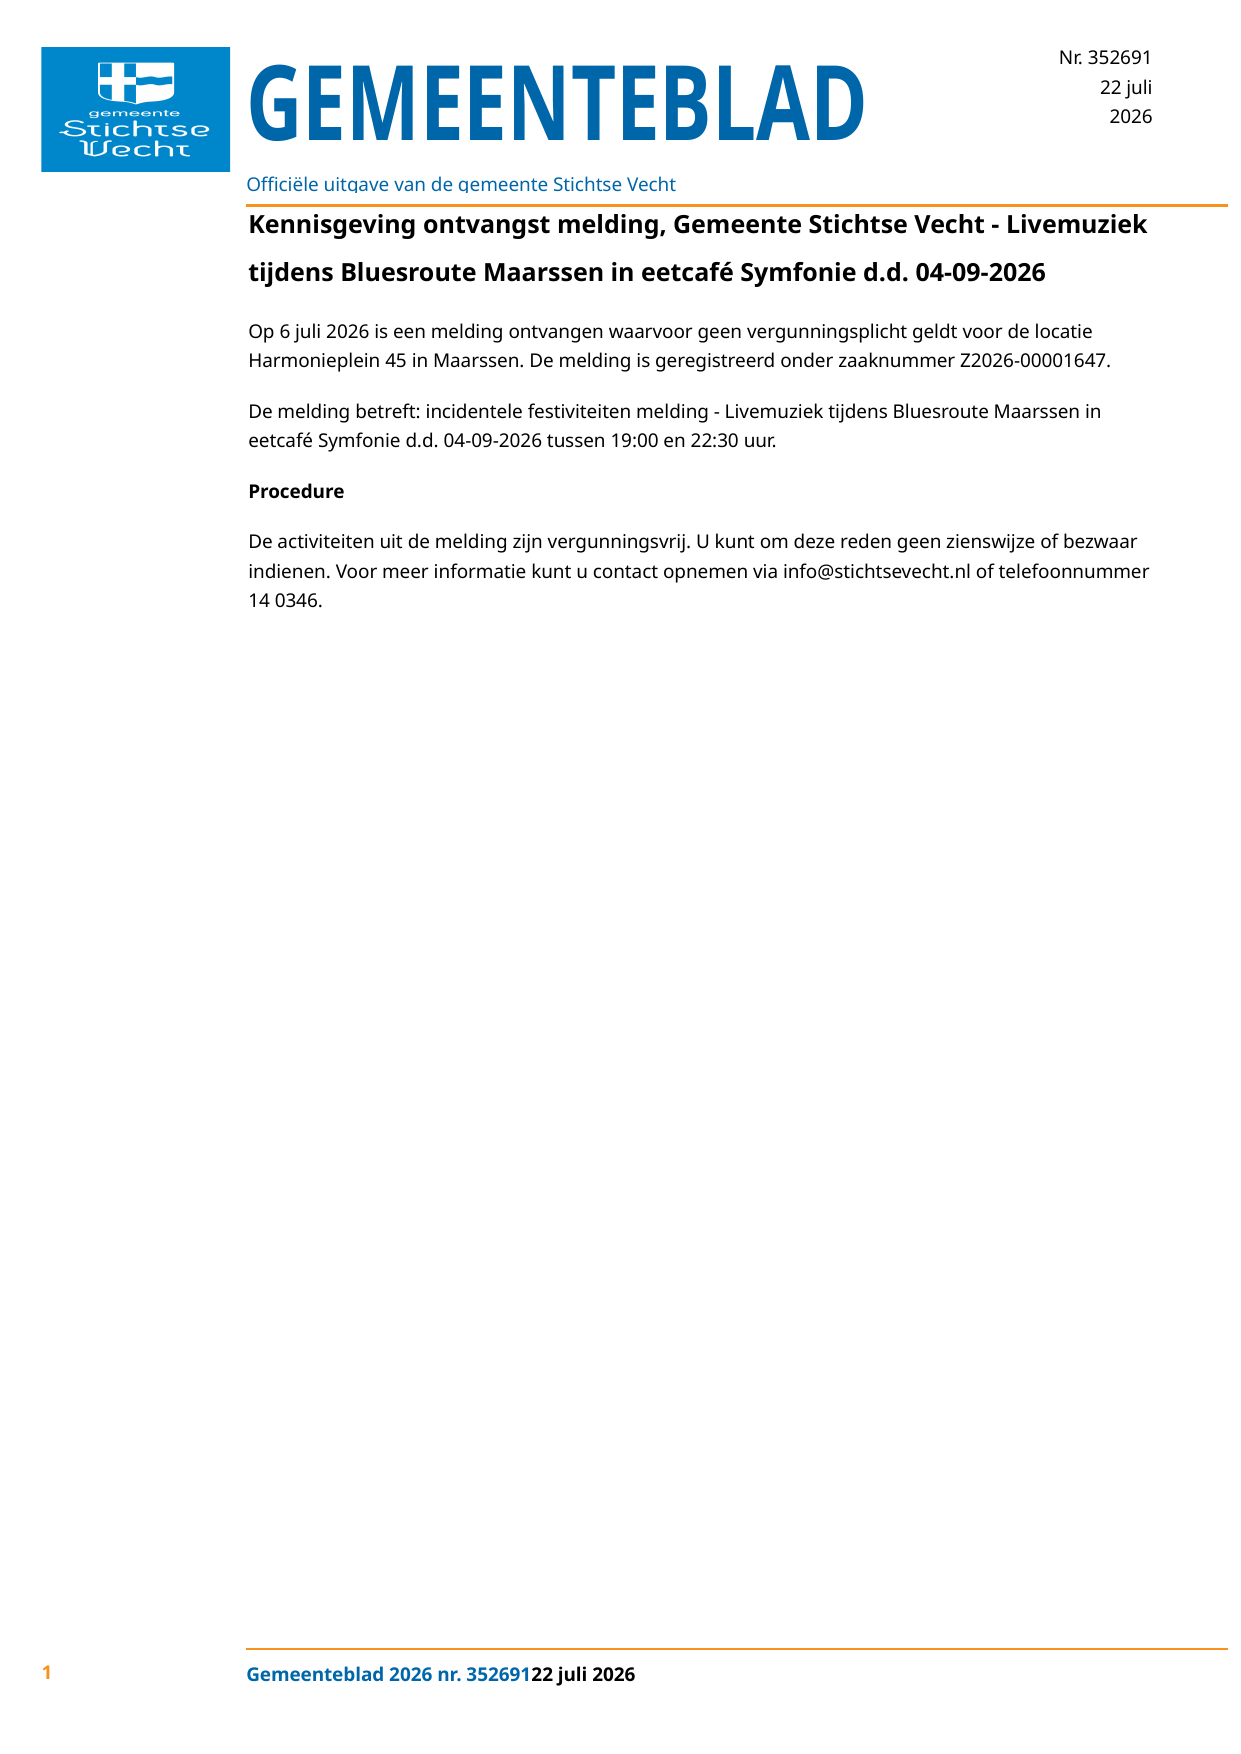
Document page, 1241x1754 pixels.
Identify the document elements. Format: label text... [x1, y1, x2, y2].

picture [137, 63, 174, 103]
text Op 6 juli 2026 is een melding ontvangen waarvoor geen vergunningsplicht geldt voor de locatie Harmonieplein 45 in Maarssen. De melding is geregistreerd onder zaaknummer Z2026-00001647. [248, 318, 1152, 373]
text De melding betreft: incidentele festiviteiten melding - Livemuziek tijdens Bluesroute Maarssen in eetcafé Symfonie d.d. 04-09-2026 tussen 19:00 en 22:30 uur. [248, 398, 1152, 453]
text Procedure [248, 478, 1152, 504]
picture [99, 63, 135, 101]
text De activiteiten uit de melding zijn vergunningsvrij. U kunt om deze reden geen zienswijze of bezwaar indienen. Voor meer informatie kunt u contact opnemen via info@stichtsevecht.nl of telefoonnummer 14 0346. [248, 528, 1152, 613]
text Kennisgeving ontvangst melding, Gemeente Stichtse Vecht - Livemuziek tijdens Bluesroute Maarssen in eetcafé Symfonie d.d. 04-09-2026 [248, 207, 1152, 288]
